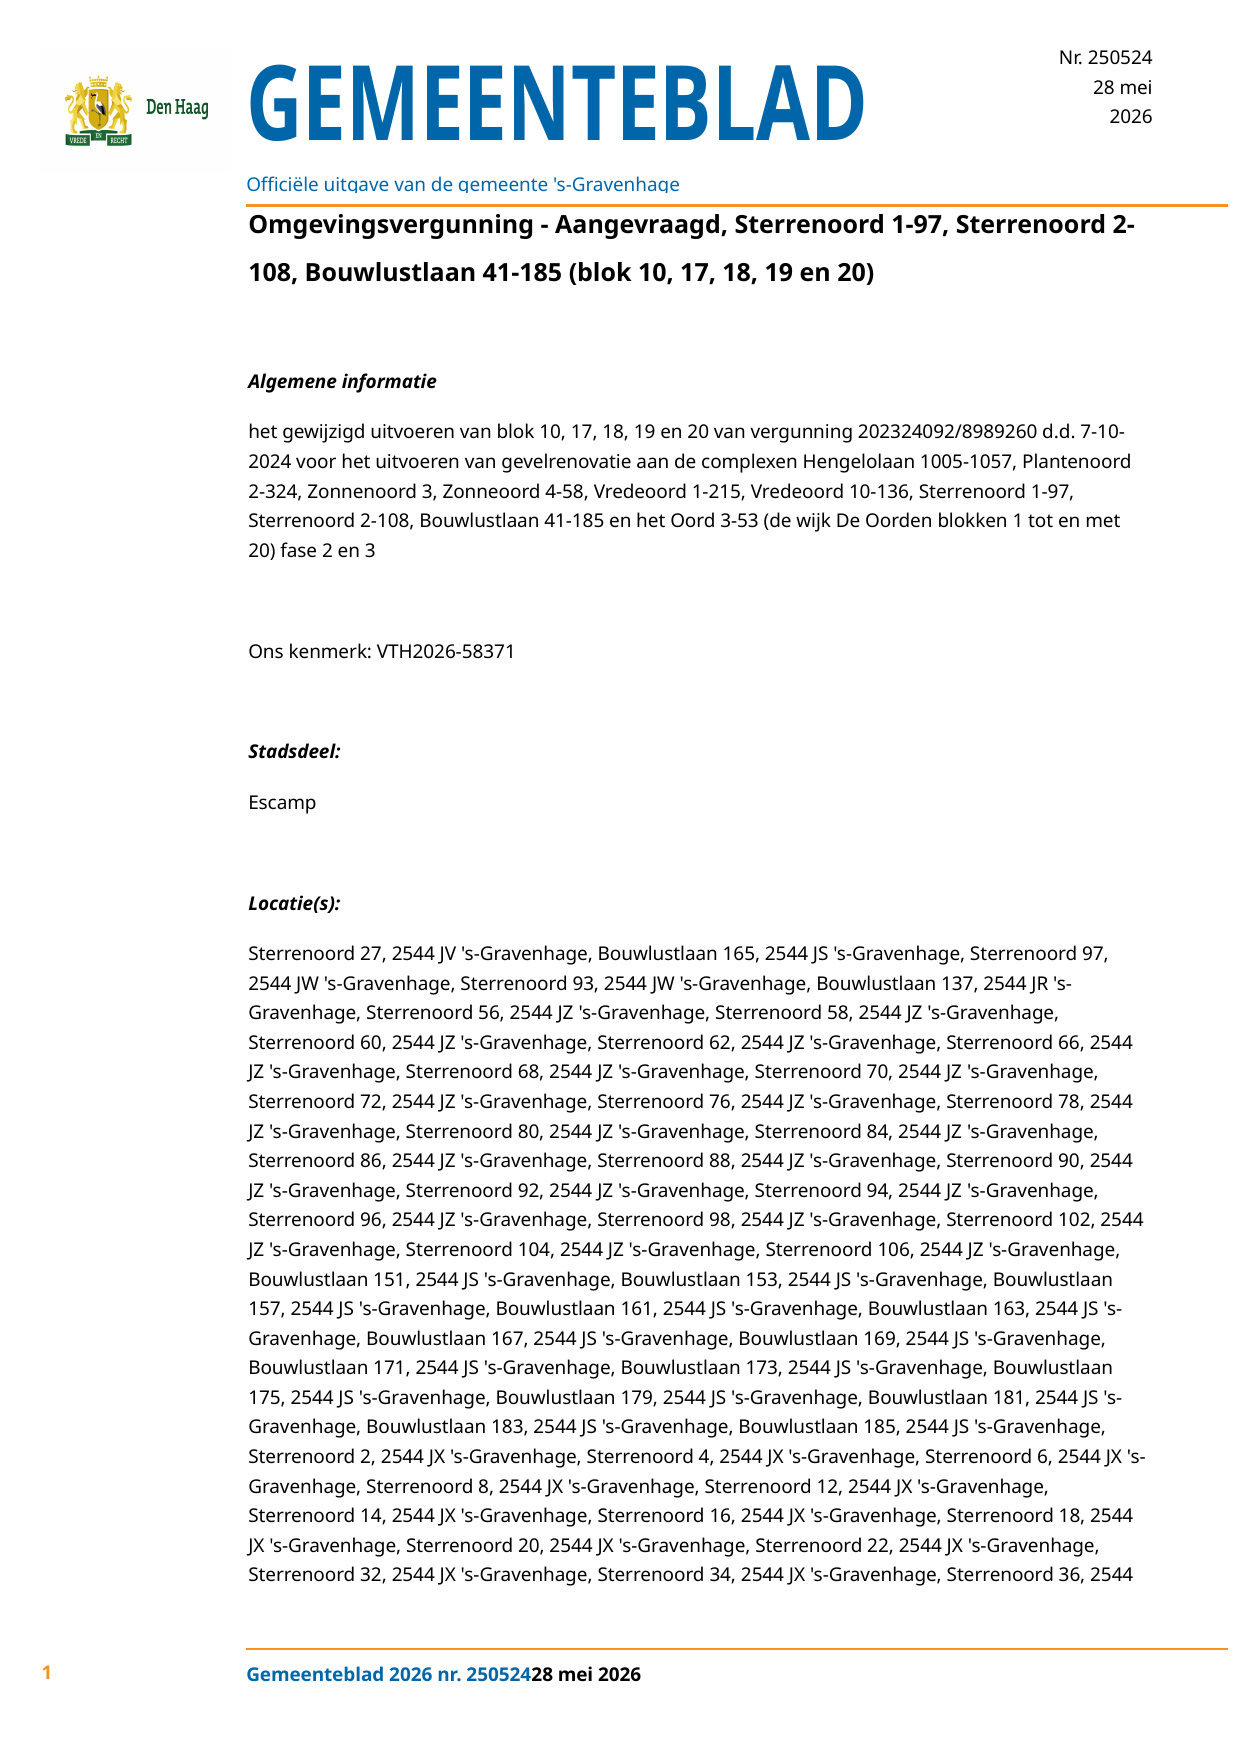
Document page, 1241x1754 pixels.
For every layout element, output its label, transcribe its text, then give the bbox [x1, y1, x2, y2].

picture [41, 47, 231, 172]
text Algemene informatie [248, 368, 1152, 394]
text Stadsdeel: [248, 739, 1152, 764]
text Omgevingsvergunning - Aangevraagd, Sterrenoord 1-97, Sterrenoord 2-108, Bouwlustlaan 41-185 (blok 10, 17, 18, 19 en 20) [248, 207, 1152, 288]
text het gewijzigd uitvoeren van blok 10, 17, 18, 19 en 20 van vergunning 202324092/8989260 d.d. 7-10-2024 voor het uitvoeren van gevelrenovatie aan de complexen Hengelolaan 1005-1057, Plantenoord 2-324, Zonnenoord 3, Zonneoord 4-58, Vredeoord 1-215, Vredeoord 10-136, Sterrenoord 1-97, Sterrenoord 2-108, Bouwlustlaan 41-185 en het Oord 3-53 (de wijk De Oorden blokken 1 tot en met 20) fase 2 en 3 [248, 419, 1152, 563]
text Escamp [248, 789, 1152, 815]
text Sterrenoord 27, 2544 JV 's-Gravenhage, Bouwlustlaan 165, 2544 JS 's-Gravenhage, Sterrenoord 97, 2544 JW 's-Gravenhage, Sterrenoord 93, 2544 JW 's-Gravenhage, Bouwlustlaan 137, 2544 JR 's-Gravenhage, Sterrenoord 56, 2544 JZ 's-Gravenhage, Sterrenoord 58, 2544 JZ 's-Gravenhage, Sterrenoord 60, 2544 JZ 's-Gravenhage, Sterrenoord 62, 2544 JZ 's-Gravenhage, Sterrenoord 66, 2544 JZ 's-Gravenhage, Sterrenoord 68, 2544 JZ 's-Gravenhage, Sterrenoord 70, 2544 JZ 's-Gravenhage, Sterrenoord 72, 2544 JZ 's-Gravenhage, Sterrenoord 76, 2544 JZ 's-Gravenhage, Sterrenoord 78, 2544 JZ 's-Gravenhage, Sterrenoord 80, 2544 JZ 's-Gravenhage, Sterrenoord 84, 2544 JZ 's-Gravenhage, Sterrenoord 86, 2544 JZ 's-Gravenhage, Sterrenoord 88, 2544 JZ 's-Gravenhage, Sterrenoord 90, 2544 JZ 's-Gravenhage, Sterrenoord 92, 2544 JZ 's-Gravenhage, Sterrenoord 94, 2544 JZ 's-Gravenhage, Sterrenoord 96, 2544 JZ 's-Gravenhage, Sterrenoord 98, 2544 JZ 's-Gravenhage, Sterrenoord 102, 2544 JZ 's-Gravenhage, Sterrenoord 104, 2544 JZ 's-Gravenhage, Sterrenoord 106, 2544 JZ 's-Gravenhage, Bouwlustlaan 151, 2544 JS 's-Gravenhage, Bouwlustlaan 153, 2544 JS 's-Gravenhage, Bouwlustlaan 157, 2544 JS 's-Gravenhage, Bouwlustlaan 161, 2544 JS 's-Gravenhage, Bouwlustlaan 163, 2544 JS 's-Gravenhage, Bouwlustlaan 167, 2544 JS 's-Gravenhage, Bouwlustlaan 169, 2544 JS 's-Gravenhage, Bouwlustlaan 171, 2544 JS 's-Gravenhage, Bouwlustlaan 173, 2544 JS 's-Gravenhage, Bouwlustlaan 175, 2544 JS 's-Gravenhage, Bouwlustlaan 179, 2544 JS 's-Gravenhage, Bouwlustlaan 181, 2544 JS 's-Gravenhage, Bouwlustlaan 183, 2544 JS 's-Gravenhage, Bouwlustlaan 185, 2544 JS 's-Gravenhage, Sterrenoord 2, 2544 JX 's-Gravenhage, Sterrenoord 4, 2544 JX 's-Gravenhage, Sterrenoord 6, 2544 JX 's-Gravenhage, Sterrenoord 8, 2544 JX 's-Gravenhage, Sterrenoord 12, 2544 JX 's-Gravenhage, Sterrenoord 14, 2544 JX 's-Gravenhage, Sterrenoord 16, 2544 JX 's-Gravenhage, Sterrenoord 18, 2544 JX 's-Gravenhage, Sterrenoord 20, 2544 JX 's-Gravenhage, Sterrenoord 22, 2544 JX 's-Gravenhage, Sterrenoord 32, 2544 JX 's-Gravenhage, Sterrenoord 34, 2544 JX 's-Gravenhage, Sterrenoord 36, 2544 [248, 940, 1152, 1587]
text Ons kenmerk: VTH2026-58371 [248, 638, 1152, 664]
text Locatie(s): [248, 890, 1152, 916]
